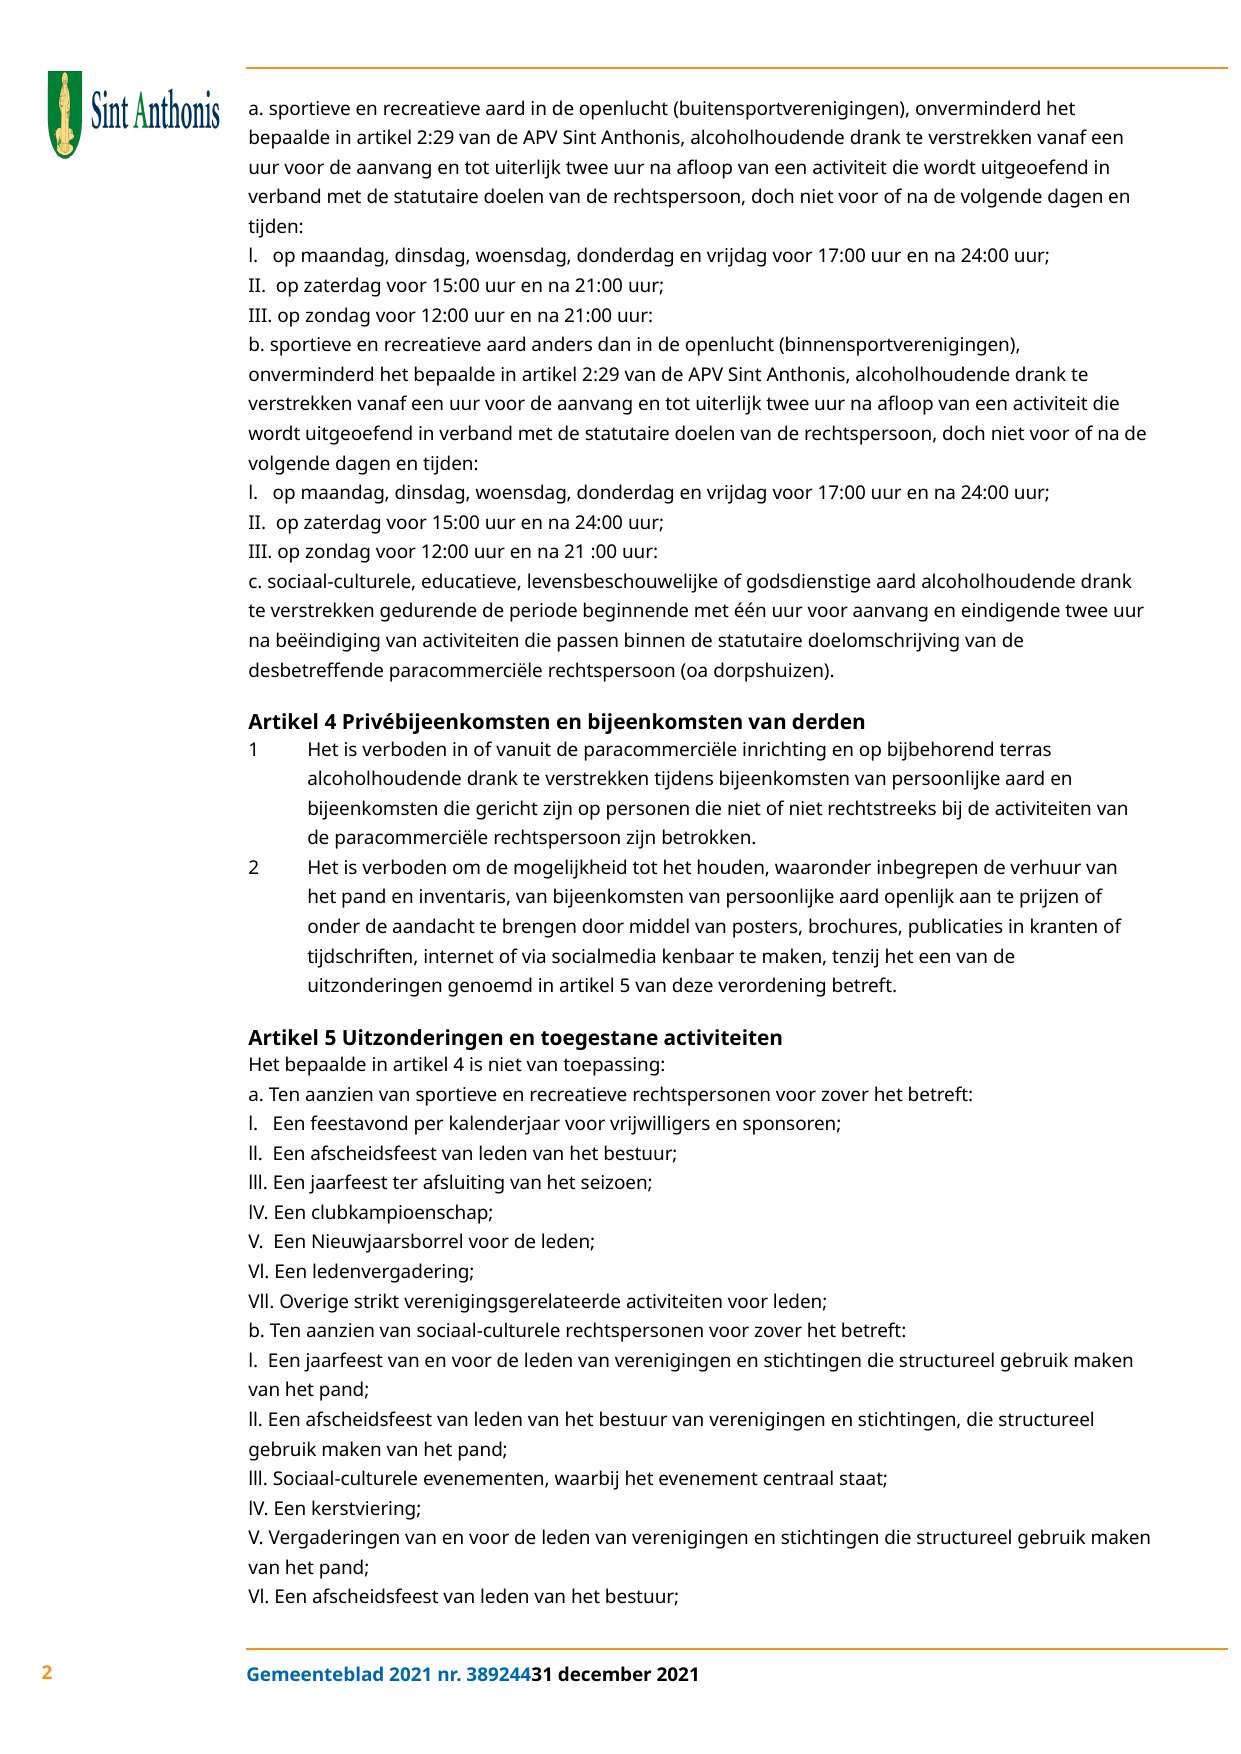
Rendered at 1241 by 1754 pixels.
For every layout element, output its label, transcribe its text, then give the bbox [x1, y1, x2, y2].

list Het is verboden in of vanuit de paracommerciële inrichting en op bijbehorend terras alcoholhoudende drank te verstrekken tijdens bijeenkomsten van persoonlijke aard en bijeenkomsten die gericht zijn op personen die niet of niet rechtstreeks bij de activiteiten van de paracommerciële rechtspersoon zijn betrokken. [248, 736, 1152, 850]
list Het is verboden om de mogelijkheid tot het houden, waaronder inbegrepen de verhuur van het pand en inventaris, van bijeenkomsten van persoonlijke aard openlijk aan te prijzen of onder de aandacht te brengen door middel van posters, brochures, publicaties in kranten of tijdschriften, internet of via socialmedia kenbaar te maken, tenzij het een van de uitzonderingen genoemd in artikel 5 van deze verordening betreft. [248, 854, 1152, 998]
text lV. Een clubkampioenschap; [248, 1199, 1152, 1225]
text V. Vergaderingen van en voor de leden van verenigingen en stichtingen die structureel gebruik maken van het pand; [248, 1524, 1152, 1580]
text Artikel 4 Privébijeenkomsten en bijeenkomsten van derden [248, 707, 1152, 736]
text II. op zaterdag voor 15:00 uur en na 24:00 uur; [248, 509, 1152, 535]
text ll. Een afscheidsfeest van leden van het bestuur; [248, 1140, 1152, 1166]
text Artikel 5 Uitzonderingen en toegestane activiteiten [248, 1023, 1152, 1051]
text ll. Een afscheidsfeest van leden van het bestuur van verenigingen en stichtingen, die structureel gebruik maken van het pand; [248, 1406, 1152, 1462]
text Het bepaalde in artikel 4 is niet van toepassing: [248, 1051, 1152, 1077]
text lll. Een jaarfeest ter afsluiting van het seizoen; [248, 1169, 1152, 1195]
text Vl. Een afscheidsfeest van leden van het bestuur; [248, 1584, 1152, 1609]
text l. op maandag, dinsdag, woensdag, donderdag en vrijdag voor 17:00 uur en na 24:00 uur; [248, 243, 1152, 268]
text II. op zaterdag voor 15:00 uur en na 21:00 uur; [248, 272, 1152, 298]
text l. Een jaarfeest van en voor de leden van verenigingen en stichtingen die structureel gebruik maken van het pand; [248, 1347, 1152, 1402]
text c. sociaal-culturele, educatieve, levensbeschouwelijke of godsdienstige aard alcoholhoudende drank te verstrekken gedurende de periode beginnende met één uur voor aanvang en eindigende twee uur na beëindiging van activiteiten die passen binnen de statutaire doelomschrijving van de desbetreffende paracommerciële rechtspersoon (oa dorpshuizen). [248, 568, 1152, 683]
text Vll. Overige strikt verenigingsgerelateerde activiteiten voor leden; [248, 1288, 1152, 1314]
text lV. Een kerstviering; [248, 1495, 1152, 1521]
text b. sportieve en recreatieve aard anders dan in de openlucht (binnensportverenigingen), onverminderd het bepaalde in artikel 2:29 van de APV Sint Anthonis, alcoholhoudende drank te verstrekken vanaf een uur voor de aanvang en tot uiterlijk twee uur na afloop van een activiteit die wordt uitgeoefend in verband met de statutaire doelen van de rechtspersoon, doch niet voor of na de volgende dagen en tijden: [248, 331, 1152, 476]
text b. Ten aanzien van sociaal-culturele rechtspersonen voor zover het betreft: [248, 1317, 1152, 1343]
text V. Een Nieuwjaarsborrel voor de leden; [248, 1229, 1152, 1254]
text lll. Sociaal-culturele evenementen, waarbij het evenement centraal staat; [248, 1465, 1152, 1491]
text III. op zondag voor 12:00 uur en na 21 :00 uur: [248, 538, 1152, 564]
text III. op zondag voor 12:00 uur en na 21:00 uur: [248, 302, 1152, 328]
text a. sportieve en recreatieve aard in de openlucht (buitensportverenigingen), onverminderd het bepaalde in artikel 2:29 van de APV Sint Anthonis, alcoholhoudende drank te verstrekken vanaf een uur voor de aanvang en tot uiterlijk twee uur na afloop van een activiteit die wordt uitgeoefend in verband met de statutaire doelen van de rechtspersoon, doch niet voor of na de volgende dagen en tijden: [248, 95, 1152, 239]
text a. Ten aanzien van sportieve en recreatieve rechtspersonen voor zover het betreft: [248, 1081, 1152, 1107]
text l. Een feestavond per kalenderjaar voor vrijwilligers en sponsoren; [248, 1110, 1152, 1136]
text Vl. Een ledenvergadering; [248, 1258, 1152, 1284]
picture [41, 47, 231, 172]
text l. op maandag, dinsdag, woensdag, donderdag en vrijdag voor 17:00 uur en na 24:00 uur; [248, 479, 1152, 505]
